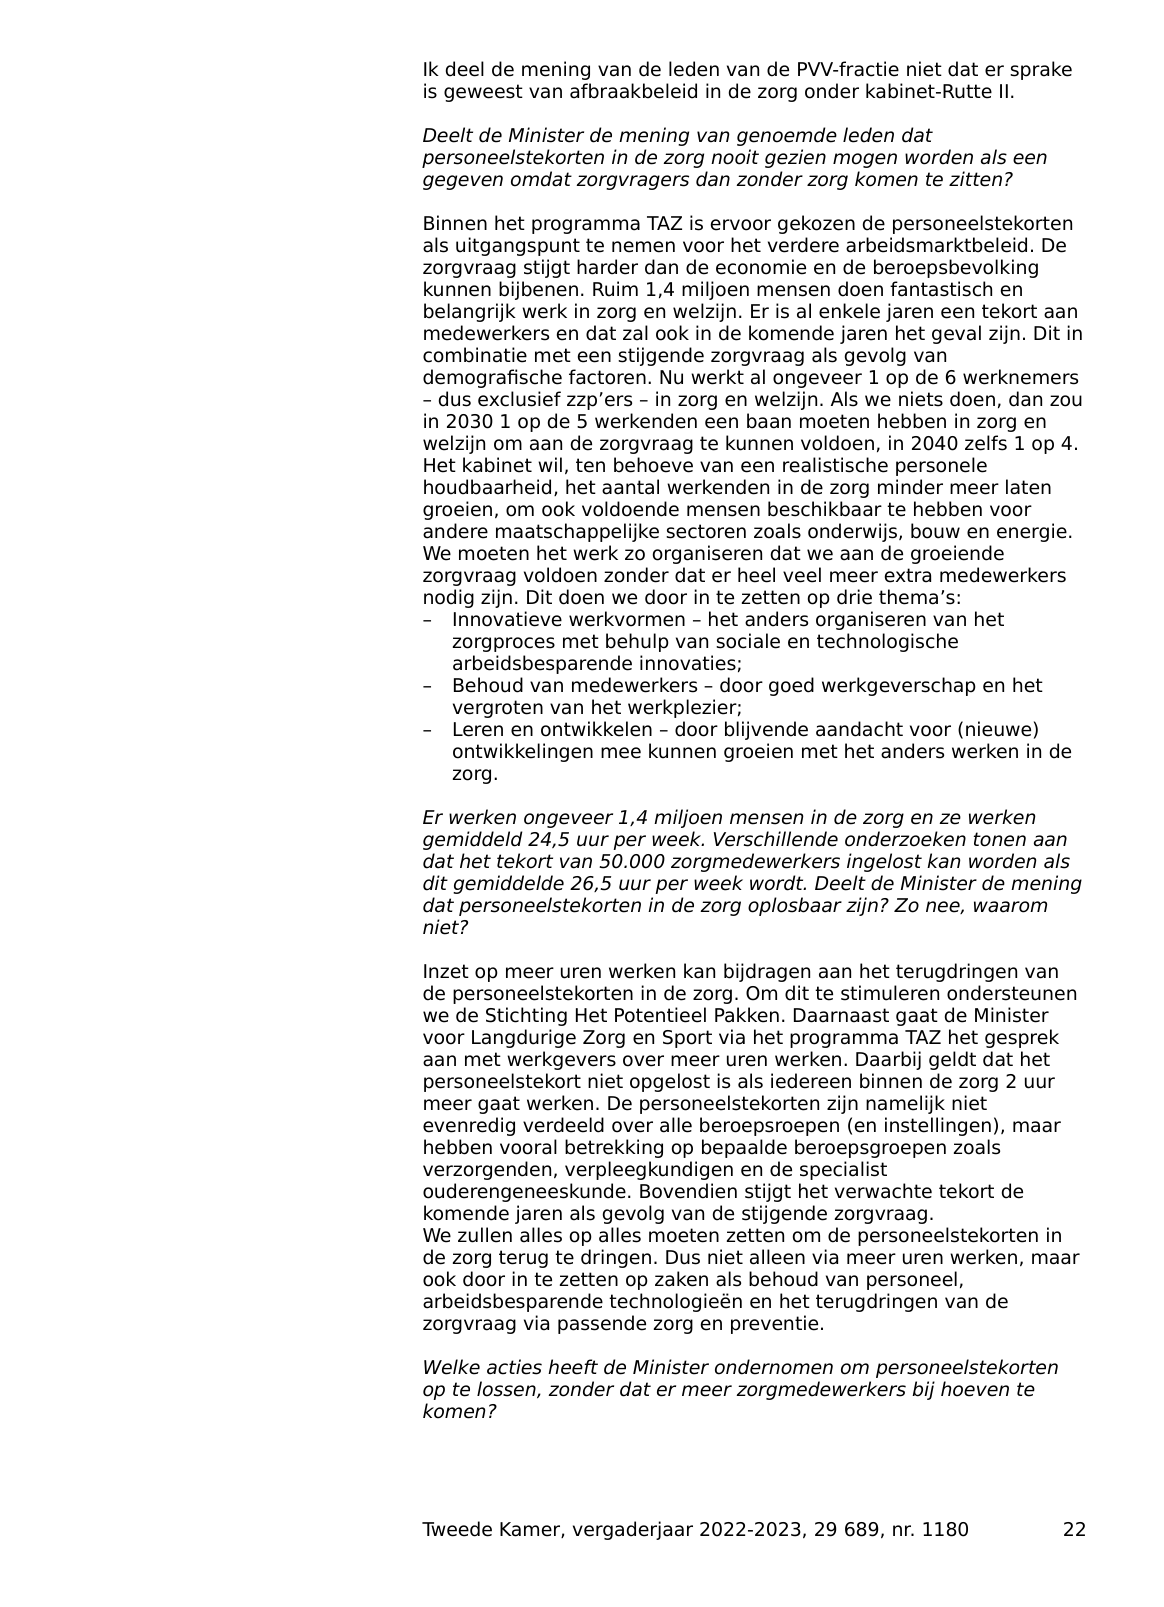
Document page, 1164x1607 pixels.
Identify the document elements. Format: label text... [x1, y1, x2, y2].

text We zullen alles op alles moeten zetten om de personeelstekorten in de zorg terug te dringen. Dus niet alleen via meer uren werken, maar ook door in te zetten op zaken als behoud van personeel, arbeidsbesparende technologieën en het terugdringen van de zorgvraag via passende zorg en preventie. [422, 1225, 1087, 1335]
text – Behoud van medewerkers – door goed werkgeverschap en het vergroten van het werkplezier; [422, 675, 1087, 719]
text Ik deel de mening van de leden van de PVV-fractie niet dat er sprake is geweest van afbraakbeleid in de zorg onder kabinet-Rutte II. [422, 59, 1087, 103]
text Binnen het programma TAZ is ervoor gekozen de personeelstekorten als uitgangspunt te nemen voor het verdere arbeidsmarktbeleid. De zorgvraag stijgt harder dan de economie en de beroepsbevolking kunnen bijbenen. Ruim 1,4 miljoen mensen doen fantastisch en belangrijk werk in zorg en welzijn. Er is al enkele jaren een tekort aan medewerkers en dat zal ook in de komende jaren het geval zijn. Dit in combinatie met een stijgende zorgvraag als gevolg van demografische factoren. Nu werkt al ongeveer 1 op de 6 werknemers – dus exclusief zzp’ers – in zorg en welzijn. Als we niets doen, dan zou in 2030 1 op de 5 werkenden een baan moeten hebben in zorg en welzijn om aan de zorgvraag te kunnen voldoen, in 2040 zelfs 1 op 4. Het kabinet wil, ten behoeve van een realistische personele houdbaarheid, het aantal werkenden in de zorg minder meer laten groeien, om ook voldoende mensen beschikbaar te hebben voor andere maatschappelijke sectoren zoals onderwijs, bouw en energie. We moeten het werk zo organiseren dat we aan de groeiende zorgvraag voldoen zonder dat er heel veel meer extra medewerkers nodig zijn. Dit doen we door in te zetten op drie thema’s: [422, 213, 1087, 609]
text Er werken ongeveer 1,4 miljoen mensen in de zorg en ze werken gemiddeld 24,5 uur per week. Verschillende onderzoeken tonen aan dat het tekort van 50.000 zorgmedewerkers ingelost kan worden als dit gemiddelde 26,5 uur per week wordt. Deelt de Minister de mening dat personeelstekorten in de zorg oplosbaar zijn? Zo nee, waarom niet? [422, 807, 1087, 939]
text Welke acties heeft de Minister ondernomen om personeelstekorten op te lossen, zonder dat er meer zorgmedewerkers bij hoeven te komen? [422, 1357, 1087, 1423]
text – Innovatieve werkvormen – het anders organiseren van het zorgproces met behulp van sociale en technologische arbeidsbesparende innovaties; [422, 609, 1087, 675]
text – Leren en ontwikkelen – door blijvende aandacht voor (nieuwe) ontwikkelingen mee kunnen groeien met het anders werken in de zorg. [422, 719, 1087, 785]
text Inzet op meer uren werken kan bijdragen aan het terugdringen van de personeelstekorten in de zorg. Om dit te stimuleren ondersteunen we de Stichting Het Potentieel Pakken. Daarnaast gaat de Minister voor Langdurige Zorg en Sport via het programma TAZ het gesprek aan met werkgevers over meer uren werken. Daarbij geldt dat het personeelstekort niet opgelost is als iedereen binnen de zorg 2 uur meer gaat werken. De personeelstekorten zijn namelijk niet evenredig verdeeld over alle beroepsroepen (en instellingen), maar hebben vooral betrekking op bepaalde beroepsgroepen zoals verzorgenden, verpleegkundigen en de specialist ouderengeneeskunde. Bovendien stijgt het verwachte tekort de komende jaren als gevolg van de stijgende zorgvraag. [422, 961, 1087, 1225]
text Deelt de Minister de mening van genoemde leden dat personeelstekorten in de zorg nooit gezien mogen worden als een gegeven omdat zorgvragers dan zonder zorg komen te zitten? [422, 125, 1087, 191]
